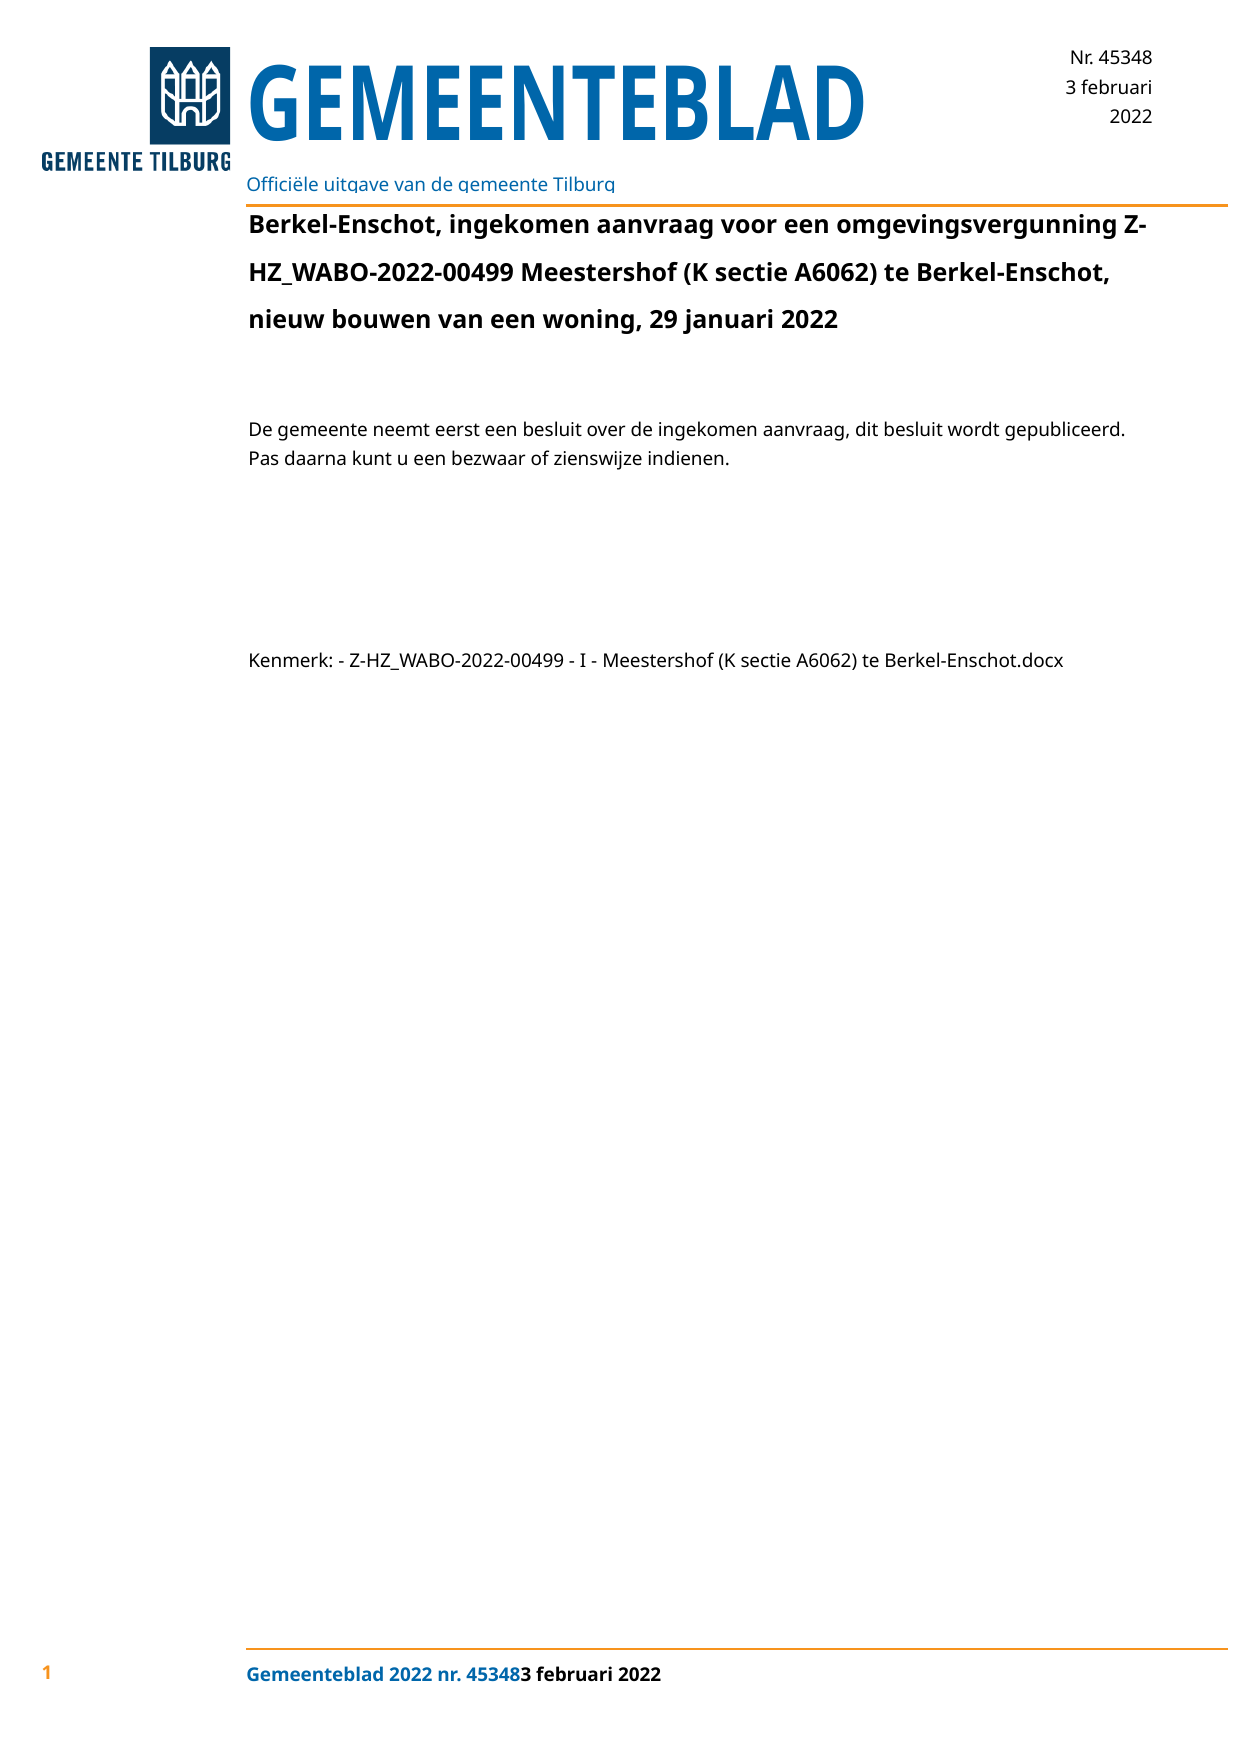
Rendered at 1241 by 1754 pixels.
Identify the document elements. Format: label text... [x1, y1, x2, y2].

picture [41, 47, 231, 172]
text Kenmerk: - Z-HZ_WABO-2022-00499 - I - Meestershof (K sectie A6062) te Berkel-Enschot.docx [248, 647, 1152, 673]
text Berkel-Enschot, ingekomen aanvraag voor een omgevingsvergunning Z-HZ_WABO-2022-00499 Meestershof (K sectie A6062) te Berkel-Enschot, nieuw bouwen van een woning, 29 januari 2022 [248, 207, 1152, 336]
text De gemeente neemt eerst een besluit over de ingekomen aanvraag, dit besluit wordt gepubliceerd. Pas daarna kunt u een bezwaar of zienswijze indienen. [248, 416, 1152, 471]
